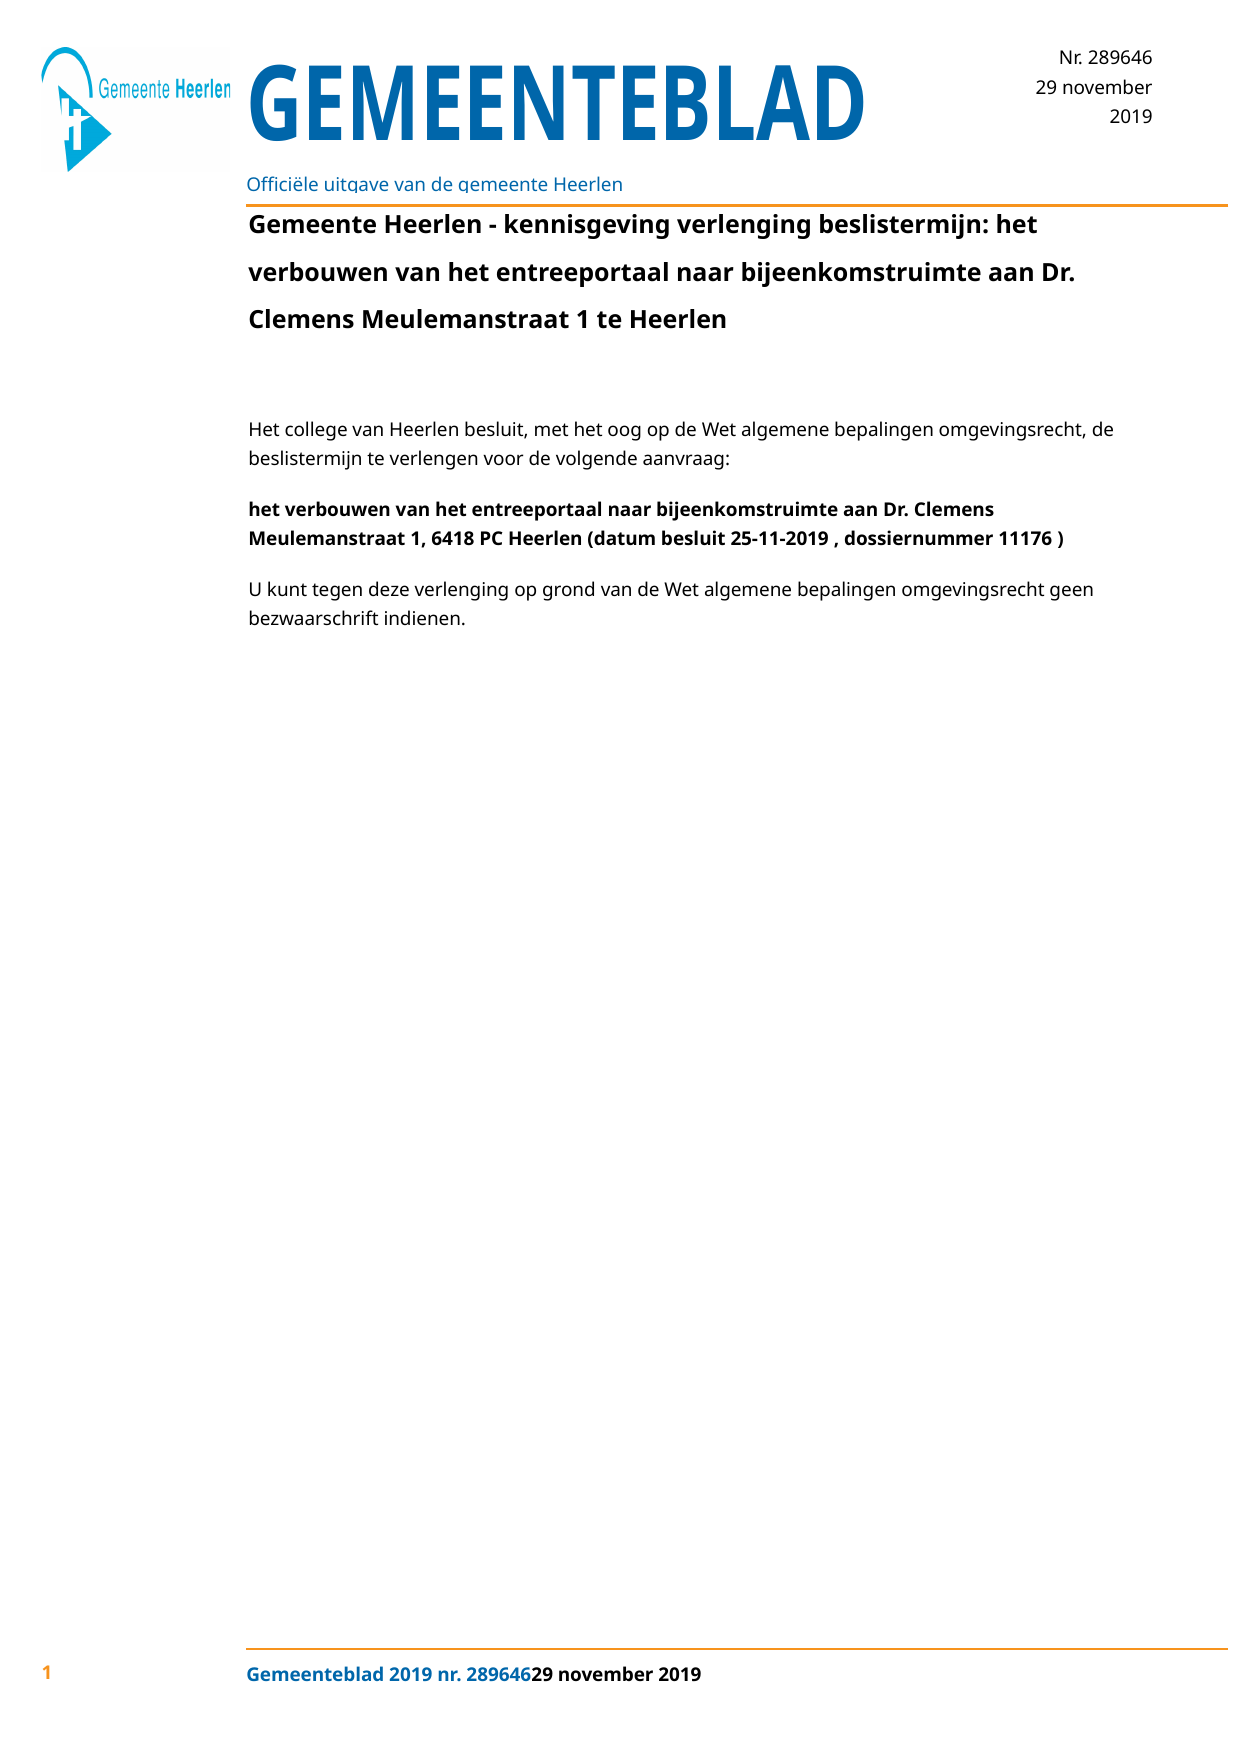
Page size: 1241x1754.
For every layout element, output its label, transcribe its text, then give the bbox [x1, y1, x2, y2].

picture [41, 47, 231, 172]
text het verbouwen van het entreeportaal naar bijeenkomstruimte aan Dr. Clemens Meulemanstraat 1, 6418 PC Heerlen (datum besluit 25-11-2019 , dossiernummer 11176 ) [248, 496, 1152, 551]
text Het college van Heerlen besluit, met het oog op de Wet algemene bepalingen omgevingsrecht, de beslistermijn te verlengen voor de volgende aanvraag: [248, 416, 1152, 471]
text U kunt tegen deze verlenging op grond van de Wet algemene bepalingen omgevingsrecht geen bezwaarschrift indienen. [248, 576, 1152, 631]
picture [41, 47, 59, 70]
text Gemeente Heerlen - kennisgeving verlenging beslistermijn: het verbouwen van het entreeportaal naar bijeenkomstruimte aan Dr. Clemens Meulemanstraat 1 te Heerlen [248, 207, 1152, 336]
